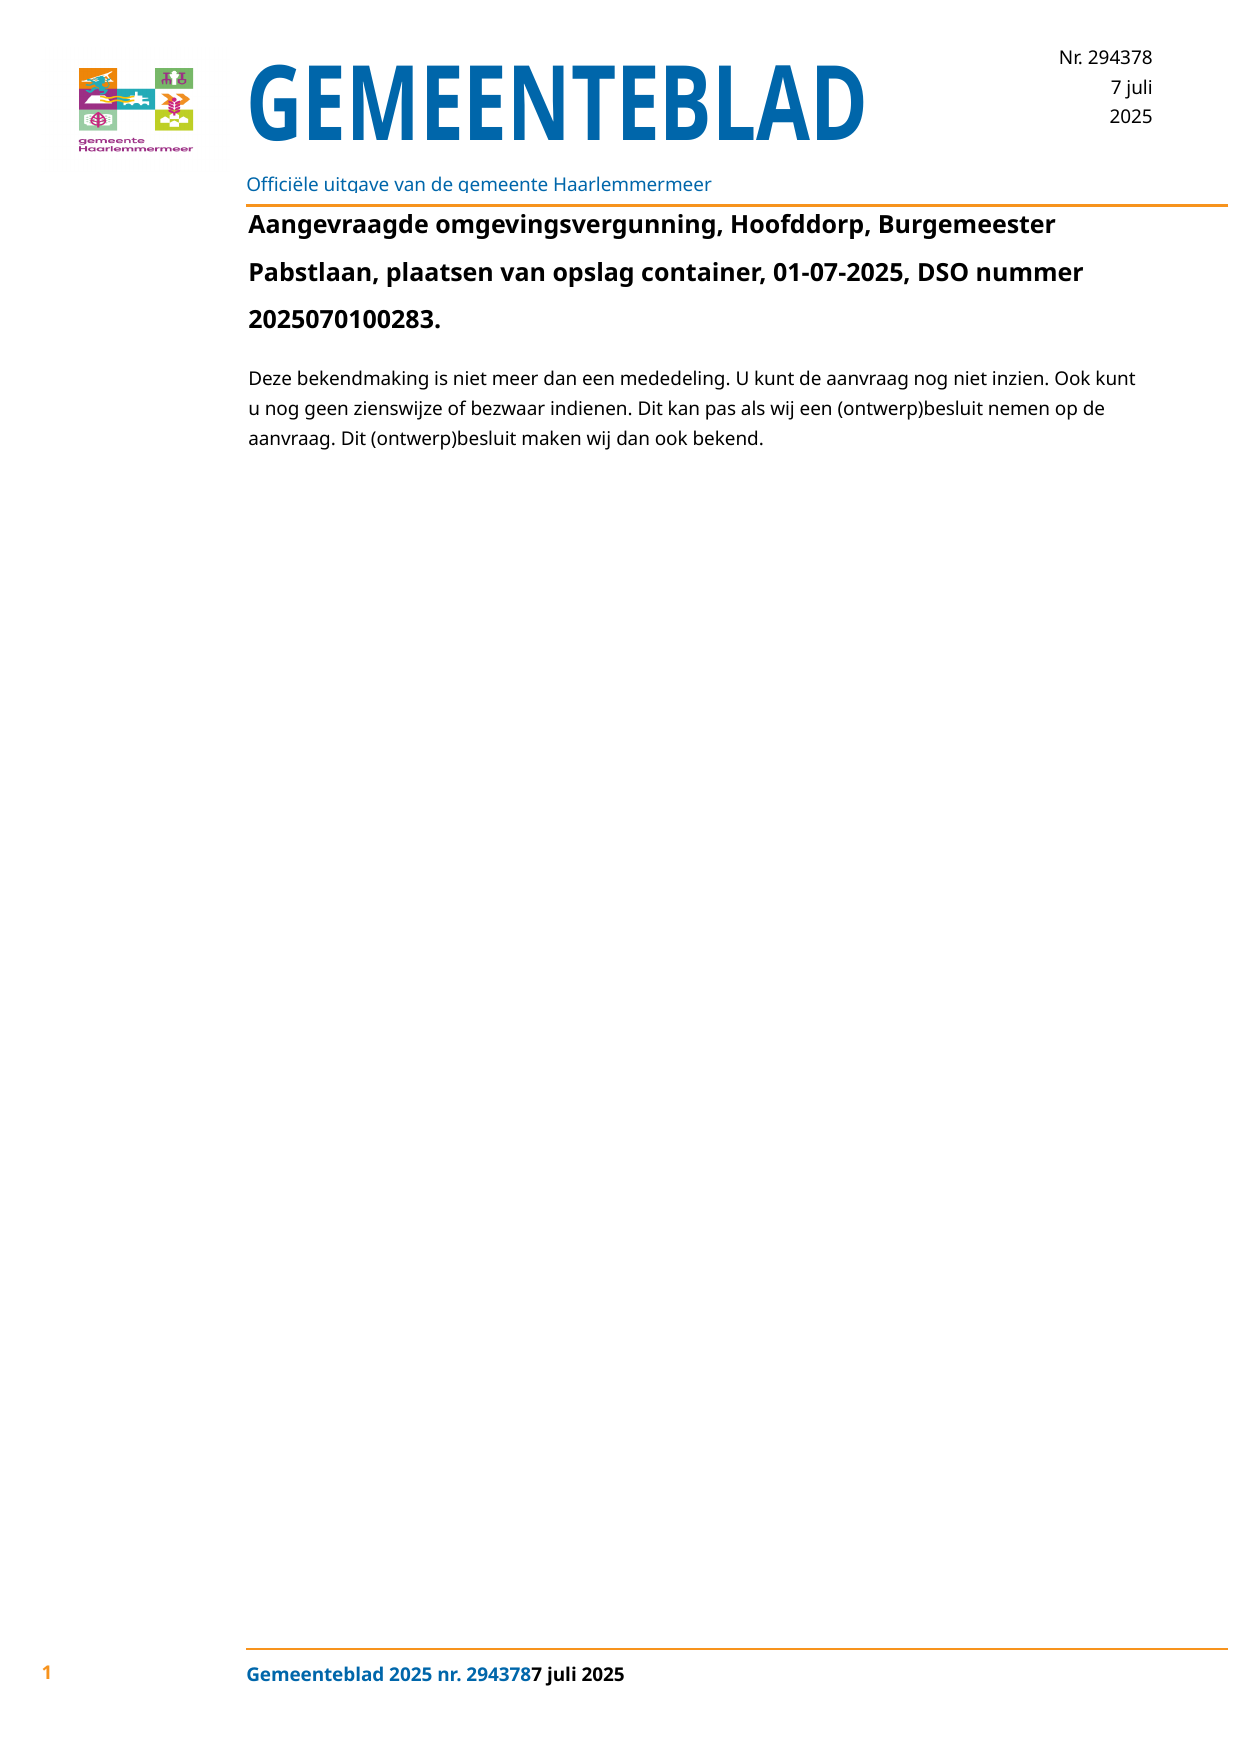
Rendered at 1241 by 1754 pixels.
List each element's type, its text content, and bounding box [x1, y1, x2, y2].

text Deze bekendmaking is niet meer dan een mededeling. U kunt de aanvraag nog niet inzien. Ook kunt u nog geen zienswijze of bezwaar indienen. Dit kan pas als wij een (ontwerp)besluit nemen op de aanvraag. Dit (ontwerp)besluit maken wij dan ook bekend. [248, 366, 1152, 450]
picture [41, 47, 231, 172]
text Aangevraagde omgevingsvergunning, Hoofddorp, Burgemeester Pabstlaan, plaatsen van opslag container, 01-07-2025, DSO nummer 2025070100283. [248, 207, 1152, 336]
